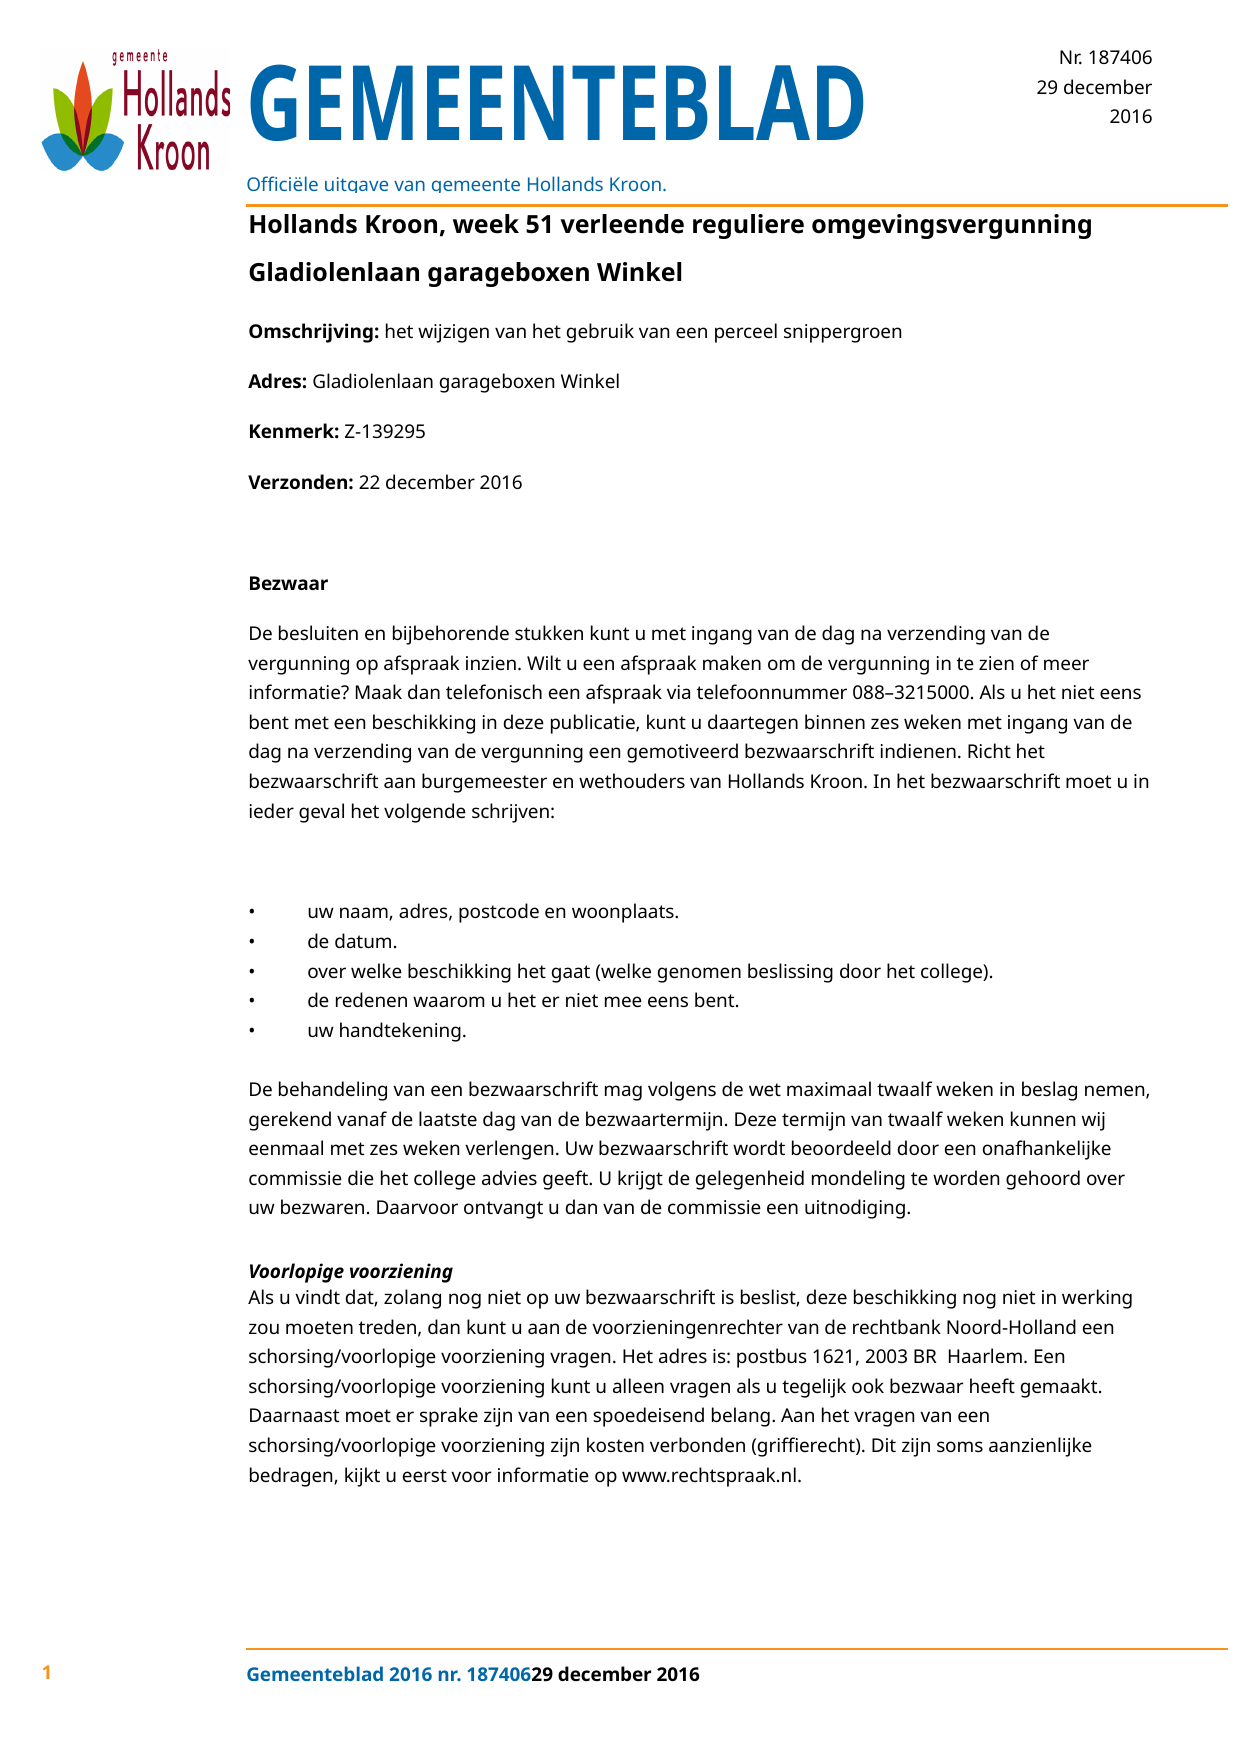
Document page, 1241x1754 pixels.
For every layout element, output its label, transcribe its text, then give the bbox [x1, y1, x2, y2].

list over welke beschikking het gaat (welke genomen beslissing door het college). [248, 958, 1152, 984]
text Voorlopige voorziening [248, 1258, 1152, 1284]
picture [41, 47, 231, 172]
text Bezwaar [248, 570, 1152, 596]
text Kenmerk: Z-139295 [248, 419, 1152, 444]
text Omschrijving: het wijzigen van het gebruik van een perceel snippergroen [248, 318, 1152, 344]
text Als u vindt dat, zolang nog niet op uw bezwaarschrift is beslist, deze beschikking nog niet in werking zou moeten treden, dan kunt u aan de voorzieningenrechter van de rechtbank Noord-Holland een schorsing/voorlopige voorziening vragen. Het adres is: postbus 1621, 2003 BR Haarlem. Een schorsing/voorlopige voorziening kunt u alleen vragen als u tegelijk ook bezwaar heeft gemaakt. Daarnaast moet er sprake zijn van een spoedeisend belang. Aan het vragen van een schorsing/voorlopige voorziening zijn kosten verbonden (griffierecht). Dit zijn soms aanzienlijke bedragen, kijkt u eerst voor informatie op www.rechtspraak.nl. [248, 1284, 1152, 1487]
text Hollands Kroon, week 51 verleende reguliere omgevingsvergunning Gladiolenlaan garageboxen Winkel [248, 207, 1152, 288]
list de datum. [248, 928, 1152, 954]
text Verzonden: 22 december 2016 [248, 469, 1152, 495]
list de redenen waarom u het er niet mee eens bent. [248, 987, 1152, 1013]
text Adres: Gladiolenlaan garageboxen Winkel [248, 368, 1152, 394]
text De behandeling van een bezwaarschrift mag volgens de wet maximaal twaalf weken in beslag nemen, gerekend vanaf de laatste dag van de bezwaartermijn. Deze termijn van twaalf weken kunnen wij eenmaal met zes weken verlengen. Uw bezwaarschrift wordt beoordeeld door een onafhankelijke commissie die het college advies geeft. U krijgt de gelegenheid mondeling te worden gehoord over uw bezwaren. Daarvoor ontvangt u dan van de commissie een uitnodiging. [248, 1076, 1152, 1220]
list uw handtekening. [248, 1017, 1152, 1043]
list uw naam, adres, postcode en woonplaats. [248, 899, 1152, 924]
text De besluiten en bijbehorende stukken kunt u met ingang van de dag na verzending van de vergunning op afspraak inzien. Wilt u een afspraak maken om de vergunning in te zien of meer informatie? Maak dan telefonisch een afspraak via telefoonnummer 088–3215000. Als u het niet eens bent met een beschikking in deze publicatie, kunt u daartegen binnen zes weken met ingang van de dag na verzending van de vergunning een gemotiveerd bezwaarschrift indienen. Richt het bezwaarschrift aan burgemeester en wethouders van Hollands Kroon. In het bezwaarschrift moet u in ieder geval het volgende schrijven: [248, 620, 1152, 824]
